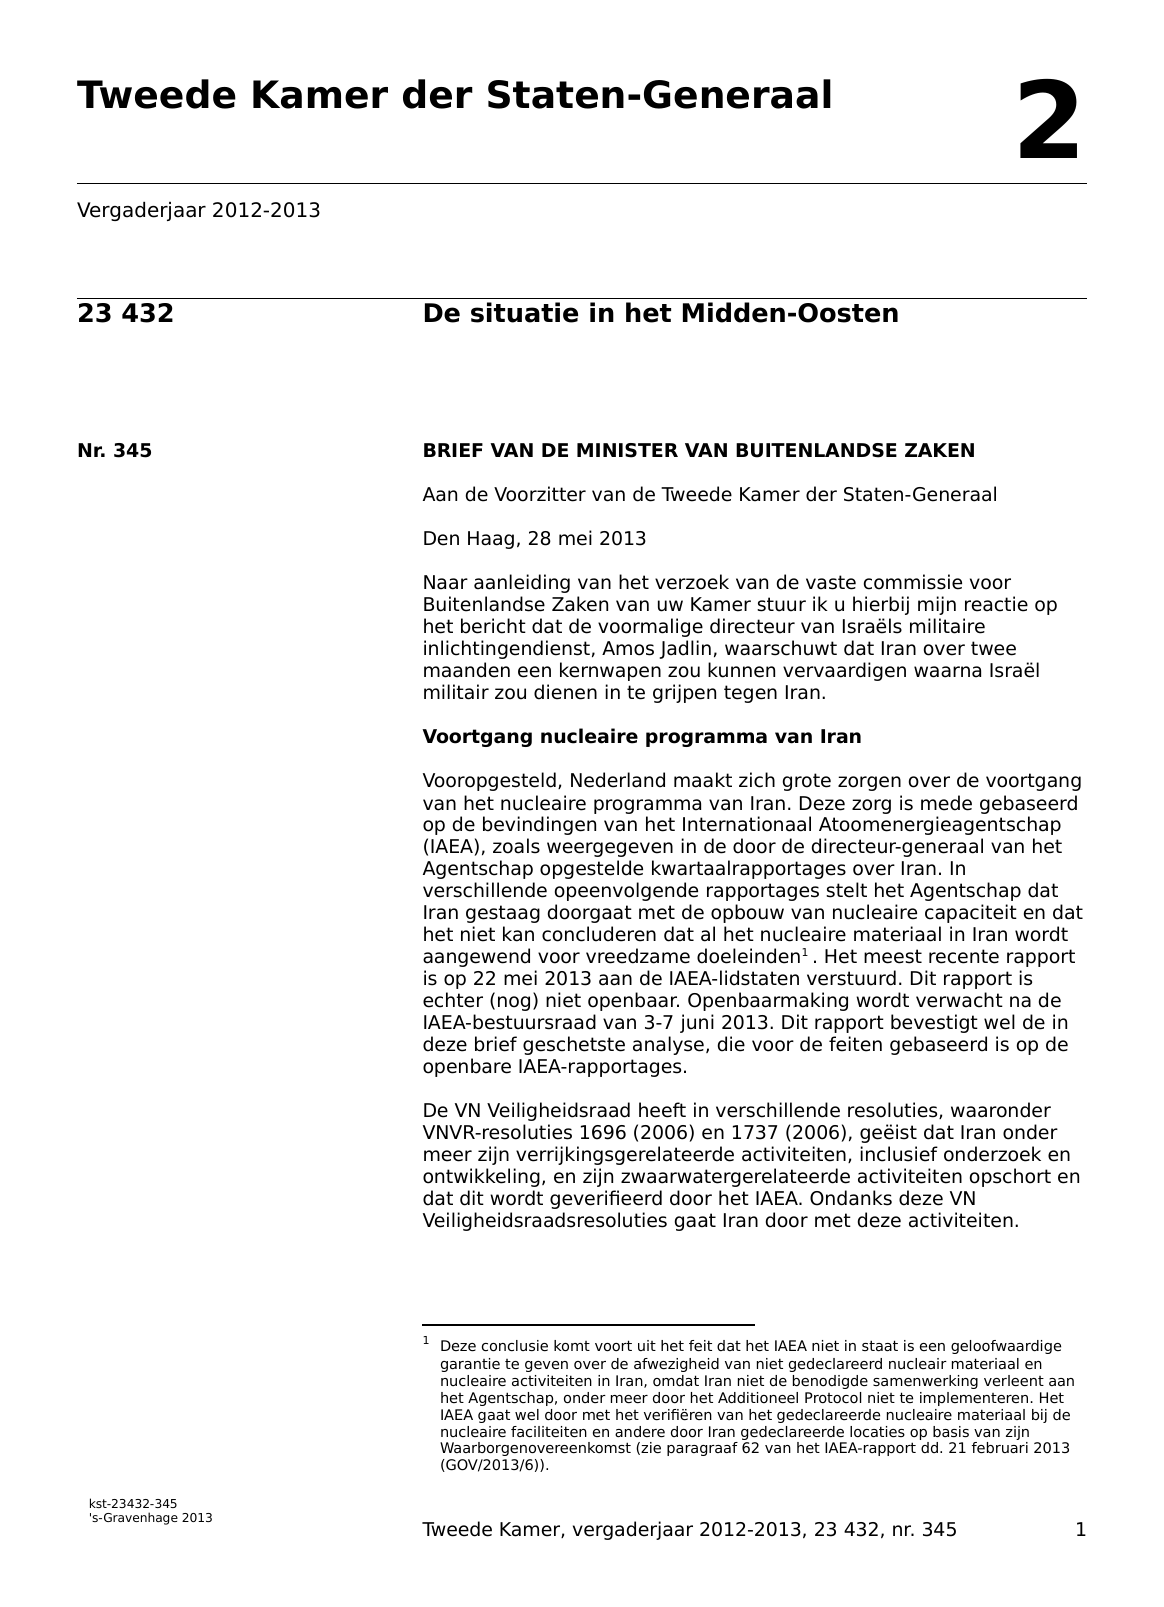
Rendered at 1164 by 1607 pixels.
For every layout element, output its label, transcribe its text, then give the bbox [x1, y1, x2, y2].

text De VN Veiligheidsraad heeft in verschillende resoluties, waaronder VNVR-resoluties 1696 (2006) en 1737 (2006), geëist dat Iran onder meer zijn verrijkingsgerelateerde activiteiten, inclusief onderzoek en ontwikkeling, en zijn zwaarwatergerelateerde activiteiten opschort en dat dit wordt geverifieerd door het IAEA. Ondanks deze VN Veiligheidsraadsresoluties gaat Iran door met deze activiteiten. [422, 1100, 1087, 1232]
text Den Haag, 28 mei 2013 [422, 528, 1087, 550]
subtitle Nr. 345 BRIEF VAN DE MINISTER VAN BUITENLANDSE ZAKEN [77, 440, 1087, 462]
table_cell Vergaderjaar 2012-2013 [77, 184, 1087, 298]
subtitle 23 432 De situatie in het Midden-Oosten [77, 299, 1087, 329]
text Vooropgesteld, Nederland maakt zich grote zorgen over de voortgang van het nucleaire programma van Iran. Deze zorg is mede gebaseerd op de bevindingen van het Internationaal Atoomenergieagentschap (IAEA), zoals weergegeven in de door de directeur-generaal van het Agentschap opgestelde kwartaalrapportages over Iran. In verschillende opeenvolgende rapportages stelt het Agentschap dat Iran gestaag doorgaat met de opbouw van nucleaire capaciteit en dat het niet kan concluderen dat al het nucleaire materiaal in Iran wordt aangewend voor vreedzame doeleinden. Het meest recente rapport is op 22 mei 2013 aan de IAEA-lidstaten verstuurd. Dit rapport is echter (nog) niet openbaar. Openbaarmaking wordt verwacht na de IAEA-bestuursraad van 3-7 juni 2013. Dit rapport bevestigt wel de in deze brief geschetste analyse, die voor de feiten gebaseerd is op de openbare IAEA-rapportages. [422, 770, 1087, 1078]
subtitle Voortgang nucleaire programma van Iran [422, 726, 1087, 748]
text Deze conclusie komt voort uit het feit dat het IAEA niet in staat is een geloofwaardige garantie te geven over de afwezigheid van niet gedeclareerd nucleair materiaal en nucleaire activiteiten in Iran, omdat Iran niet de benodigde samenwerking verleent aan het Agentschap, onder meer door het Additioneel Protocol niet te implementeren. Het IAEA gaat wel door met het verifiëren van het gedeclareerde nucleaire materiaal bij de nucleaire faciliteiten en andere door Iran gedeclareerde locaties op basis van zijn Waarborgenovereenkomst (zie paragraaf 62 van het IAEA-rapport dd. 21 februari 2013 (GOV/2013/6)). [422, 1334, 1087, 1474]
text 's-Gravenhage 2013 [88, 1511, 323, 1525]
text kst-23432-345 [88, 1497, 323, 1511]
table_header Tweede Kamer der Staten-Generaal [77, 59, 886, 183]
text Naar aanleiding van het verzoek van de vaste commissie voor Buitenlandse Zaken van uw Kamer stuur ik u hierbij mijn reactie op het bericht dat de voormalige directeur van Israëls militaire inlichtingendienst, Amos Jadlin, waarschuwt dat Iran over twee maanden een kernwapen zou kunnen vervaardigen waarna Israël militair zou dienen in te grijpen tegen Iran. [422, 572, 1087, 704]
text Aan de Voorzitter van de Tweede Kamer der Staten-Generaal [422, 484, 1087, 506]
table_header 2 [886, 59, 1087, 183]
